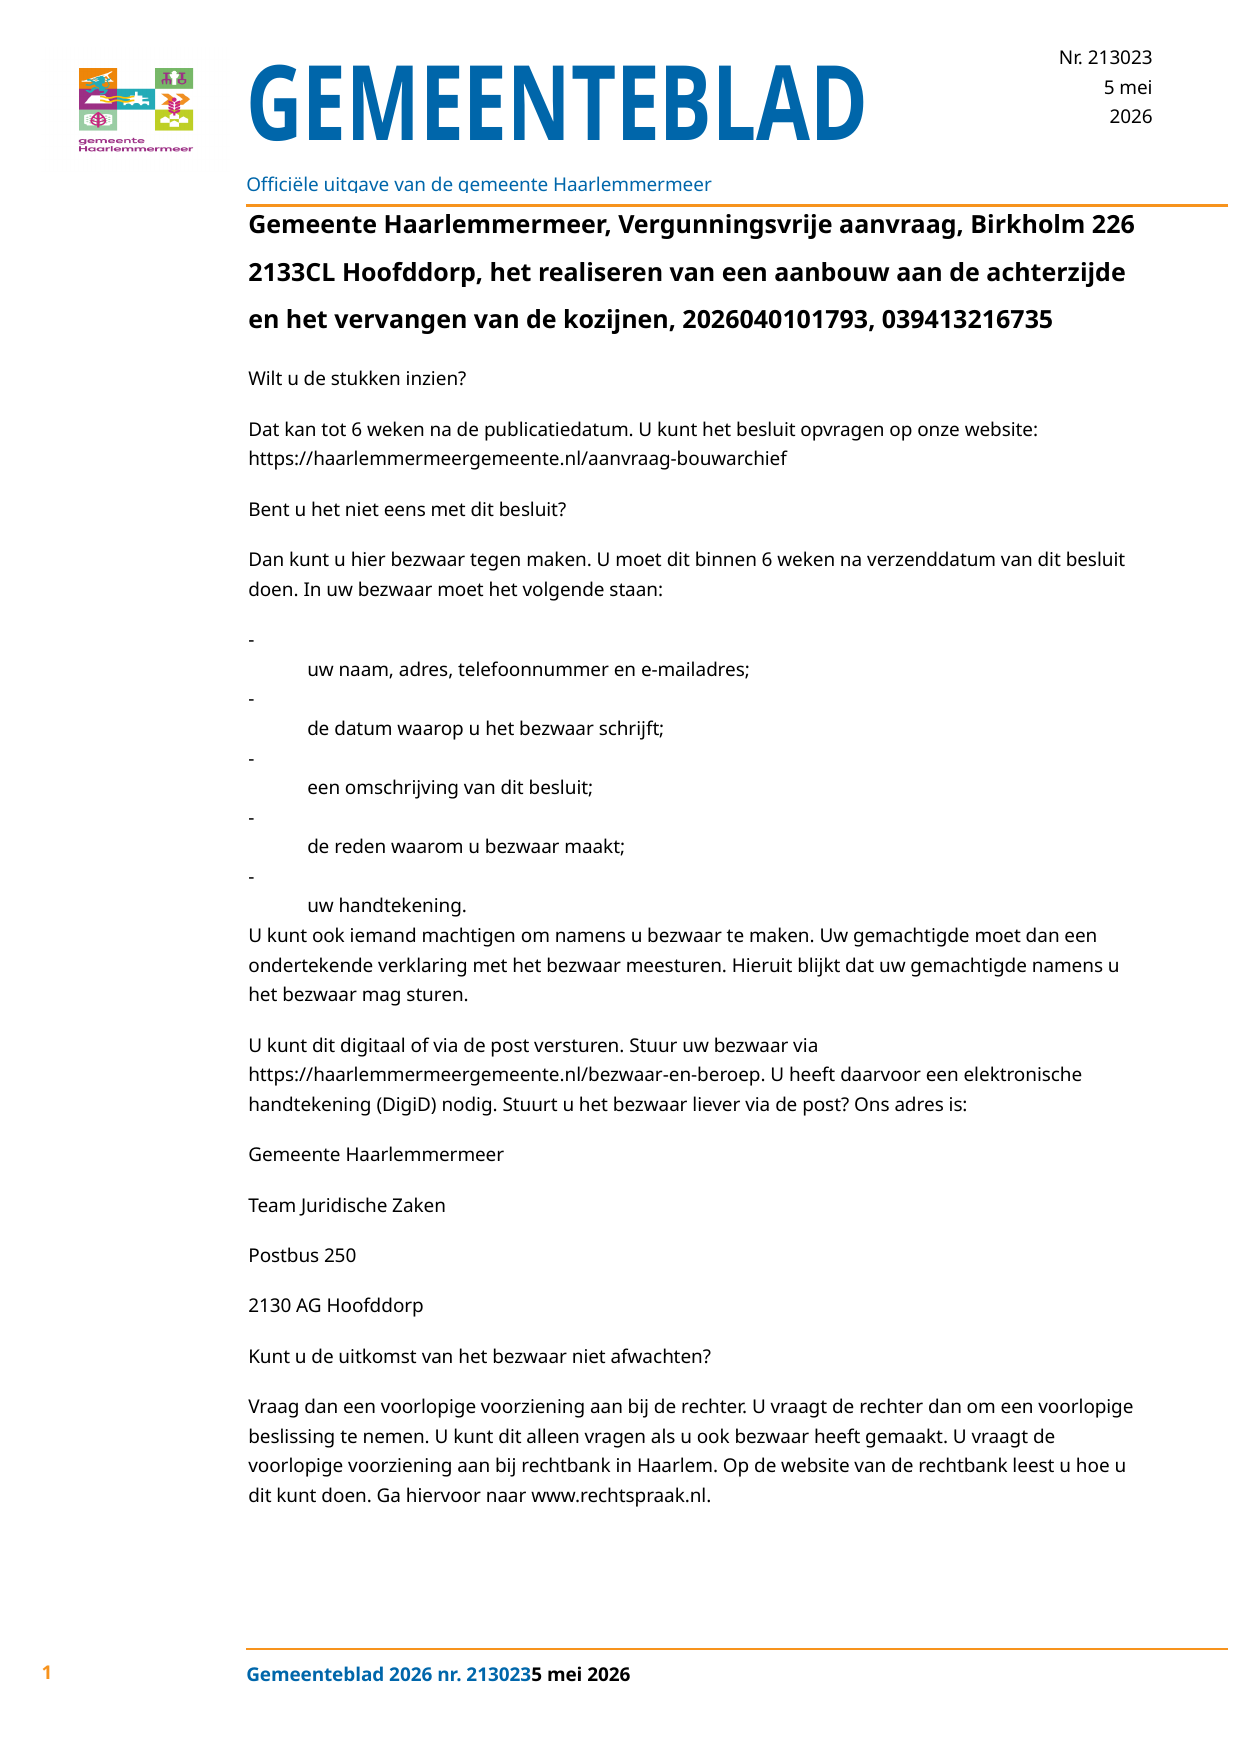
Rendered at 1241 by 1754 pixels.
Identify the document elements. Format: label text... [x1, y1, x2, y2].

text 2130 AG Hoofddorp [248, 1293, 1152, 1318]
text Bent u het niet eens met dit besluit? [248, 496, 1152, 522]
picture [41, 47, 231, 172]
text Postbus 250 [248, 1242, 1152, 1268]
text Team Juridische Zaken [248, 1192, 1152, 1217]
text Kunt u de uitkomst van het bezwaar niet afwachten? [248, 1343, 1152, 1369]
list uw naam, adres, telefoonnummer en e-mailadres; [248, 656, 1152, 682]
list de datum waarop u het bezwaar schrijft; [248, 715, 1152, 741]
text U kunt ook iemand machtigen om namens u bezwaar te maken. Uw gemachtigde moet dan een ondertekende verklaring met het bezwaar meesturen. Hieruit blijkt dat uw gemachtigde namens u het bezwaar mag sturen. [248, 922, 1152, 1007]
text Dat kan tot 6 weken na de publicatiedatum. U kunt het besluit opvragen op onze website: https://haarlemmermeergemeente.nl/aanvraag-bouwarchief [248, 416, 1152, 471]
text Vraag dan een voorlopige voorziening aan bij de rechter. U vraagt de rechter dan om een voorlopige beslissing te nemen. U kunt dit alleen vragen als u ook bezwaar heeft gemaakt. U vraagt de voorlopige voorziening aan bij rechtbank in Haarlem. Op de website van de rechtbank leest u hoe u dit kunt doen. Ga hiervoor naar www.rechtspraak.nl. [248, 1393, 1152, 1508]
list de reden waarom u bezwaar maakt; [248, 833, 1152, 859]
list een omschrijving van dit besluit; [248, 774, 1152, 800]
text Gemeente Haarlemmermeer, Vergunningsvrije aanvraag, Birkholm 226 2133CL Hoofddorp, het realiseren van een aanbouw aan de achterzijde en het vervangen van de kozijnen, 2026040101793, 039413216735 [248, 207, 1152, 336]
list uw handtekening. [248, 893, 1152, 918]
text Gemeente Haarlemmermeer [248, 1141, 1152, 1167]
text Wilt u de stukken inzien? [248, 366, 1152, 391]
text U kunt dit digitaal of via de post versturen. Stuur uw bezwaar via https://haarlemmermeergemeente.nl/bezwaar-en-beroep. U heeft daarvoor een elektronische handtekening (DigiD) nodig. Stuurt u het bezwaar liever via de post? Ons adres is: [248, 1032, 1152, 1117]
text Dan kunt u hier bezwaar tegen maken. U moet dit binnen 6 weken na verzenddatum van dit besluit doen. In uw bezwaar moet het volgende staan: [248, 546, 1152, 602]
